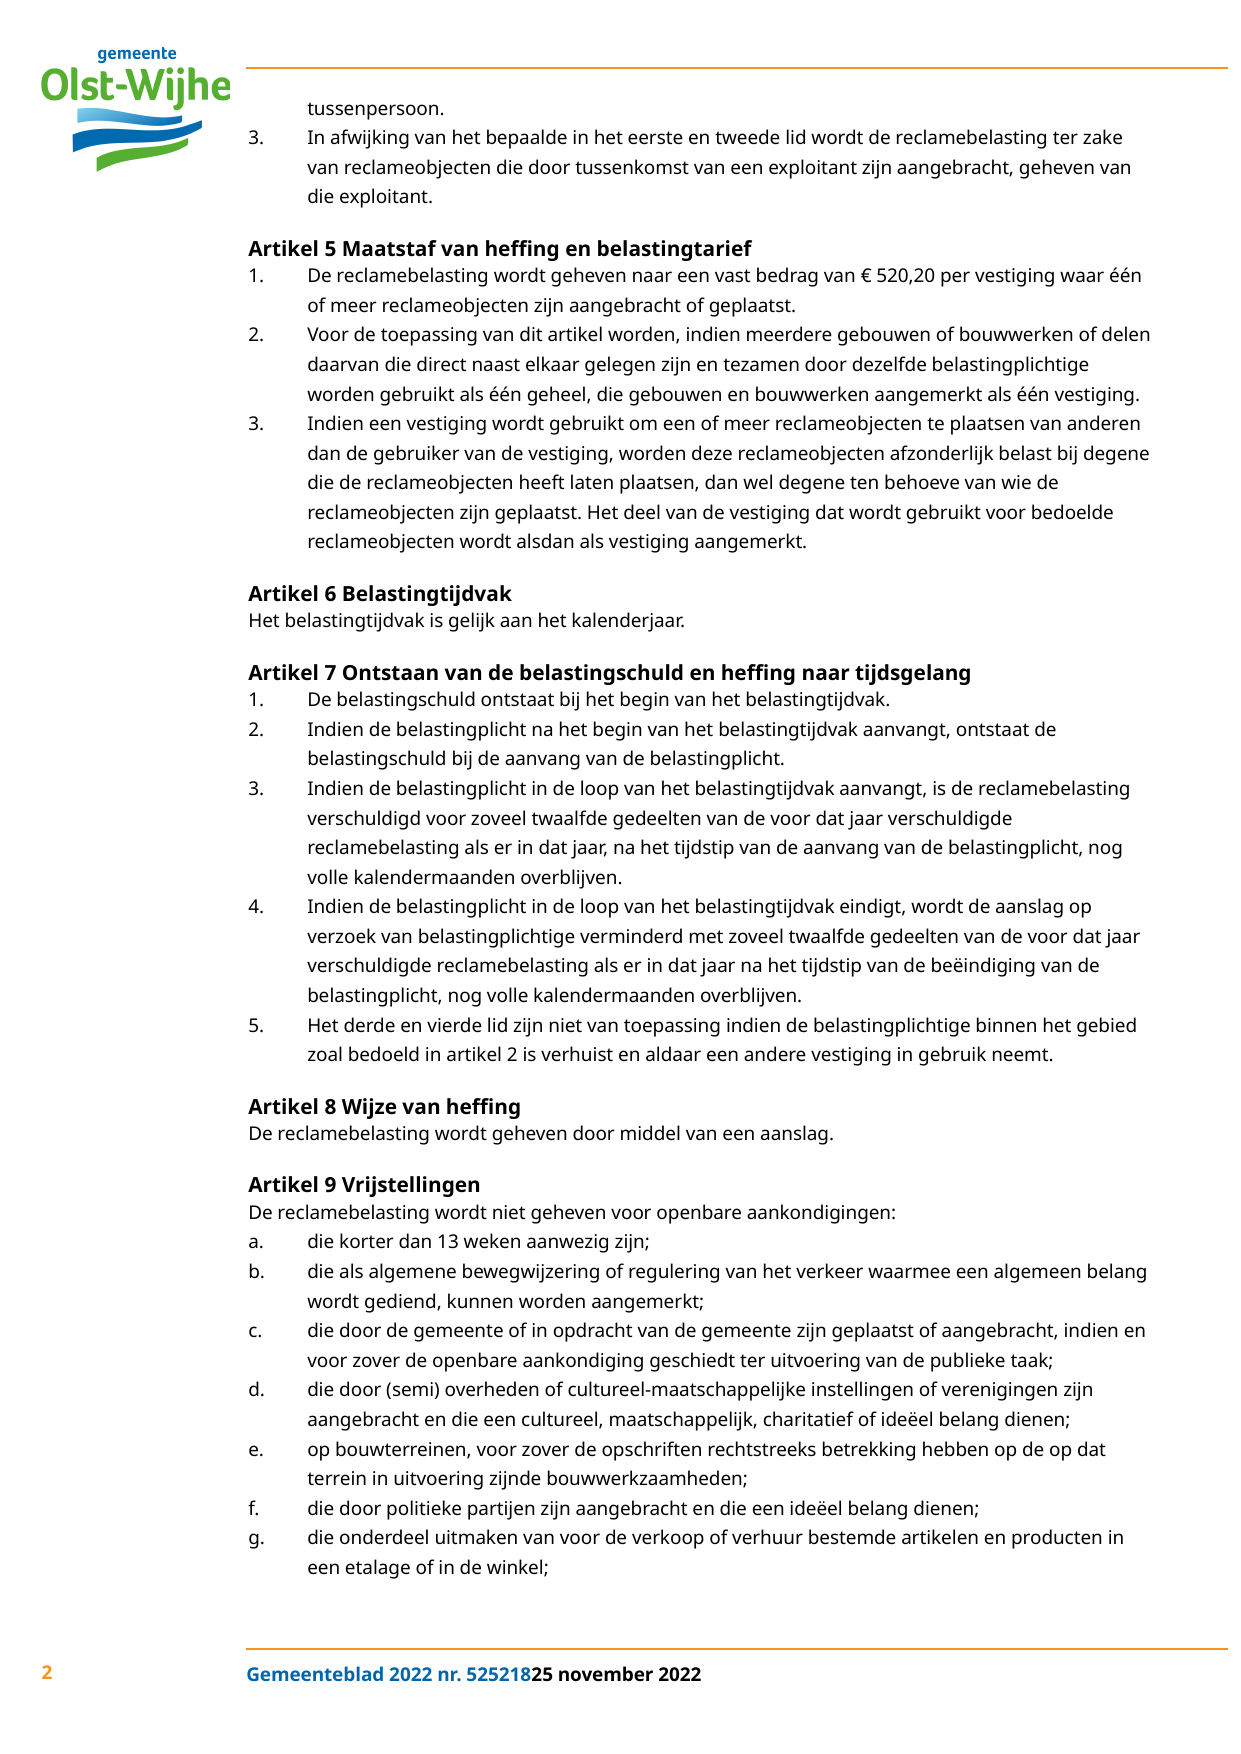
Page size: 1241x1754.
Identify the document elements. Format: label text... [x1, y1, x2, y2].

text Artikel 5 Maatstaf van heffing en belastingtarief [248, 234, 1152, 262]
list De belastingschuld ontstaat bij het begin van het belastingtijdvak. [248, 686, 1152, 712]
text Artikel 7 Ontstaan van de belastingschuld en heffing naar tijdsgelang [248, 658, 1152, 686]
text De reclamebelasting wordt niet geheven voor openbare aankondigingen: [248, 1199, 1152, 1225]
list Indien een vestiging wordt gebruikt om een of meer reclameobjecten te plaatsen van anderen dan de gebruiker van de vestiging, worden deze reclameobjecten afzonderlijk belast bij degene die de reclameobjecten heeft laten plaatsen, dan wel degene ten behoeve van wie de reclameobjecten zijn geplaatst. Het deel van de vestiging dat wordt gebruikt voor bedoelde reclameobjecten wordt alsdan als vestiging aangemerkt. [248, 410, 1152, 554]
list die door de gemeente of in opdracht van de gemeente zijn geplaatst of aangebracht, indien en voor zover de openbare aankondiging geschiedt ter uitvoering van de publieke taak; [248, 1317, 1152, 1373]
list die als algemene bewegwijzering of regulering van het verkeer waarmee een algemeen belang wordt gediend, kunnen worden aangemerkt; [248, 1258, 1152, 1313]
list die door (semi) overheden of cultureel-maatschappelijke instellingen of verenigingen zijn aangebracht en die een cultureel, maatschappelijk, charitatief of ideëel belang dienen; [248, 1377, 1152, 1432]
list tussenpersoon. [248, 95, 1152, 121]
text Artikel 9 Vrijstellingen [248, 1171, 1152, 1199]
text Artikel 8 Wijze van heffing [248, 1092, 1152, 1120]
list Indien de belastingplicht in de loop van het belastingtijdvak eindigt, wordt de aanslag op verzoek van belastingplichtige verminderd met zoveel twaalfde gedeelten van de voor dat jaar verschuldigde reclamebelasting als er in dat jaar na het tijdstip van de beëindiging van de belastingplicht, nog volle kalendermaanden overblijven. [248, 893, 1152, 1008]
list Het derde en vierde lid zijn niet van toepassing indien de belastingplichtige binnen het gebied zoal bedoeld in artikel 2 is verhuist en aldaar een andere vestiging in gebruik neemt. [248, 1012, 1152, 1067]
text De reclamebelasting wordt geheven door middel van een aanslag. [248, 1120, 1152, 1146]
list op bouwterreinen, voor zover de opschriften rechtstreeks betrekking hebben op de op dat terrein in uitvoering zijnde bouwwerkzaamheden; [248, 1436, 1152, 1491]
list De reclamebelasting wordt geheven naar een vast bedrag van € 520,20 per vestiging waar één of meer reclameobjecten zijn aangebracht of geplaatst. [248, 262, 1152, 318]
list Voor de toepassing van dit artikel worden, indien meerdere gebouwen of bouwwerken of delen daarvan die direct naast elkaar gelegen zijn en tezamen door dezelfde belastingplichtige worden gebruikt als één geheel, die gebouwen en bouwwerken aangemerkt als één vestiging. [248, 322, 1152, 406]
list die door politieke partijen zijn aangebracht en die een ideëel belang dienen; [248, 1495, 1152, 1521]
text Artikel 6 Belastingtijdvak [248, 579, 1152, 607]
list Indien de belastingplicht in de loop van het belastingtijdvak aanvangt, is de reclamebelasting verschuldigd voor zoveel twaalfde gedeelten van de voor dat jaar verschuldigde reclamebelasting als er in dat jaar, na het tijdstip van de aanvang van de belastingplicht, nog volle kalendermaanden overblijven. [248, 775, 1152, 889]
list Indien de belastingplicht na het begin van het belastingtijdvak aanvangt, ontstaat de belastingschuld bij de aanvang van de belastingplicht. [248, 716, 1152, 771]
text Het belastingtijdvak is gelijk aan het kalenderjaar. [248, 607, 1152, 633]
picture [41, 47, 231, 172]
list die korter dan 13 weken aanwezig zijn; [248, 1229, 1152, 1254]
list In afwijking van het bepaalde in het eerste en tweede lid wordt de reclamebelasting ter zake van reclameobjecten die door tussenkomst van een exploitant zijn aangebracht, geheven van die exploitant. [248, 124, 1152, 209]
list die onderdeel uitmaken van voor de verkoop of verhuur bestemde artikelen en producten in een etalage of in de winkel; [248, 1524, 1152, 1580]
